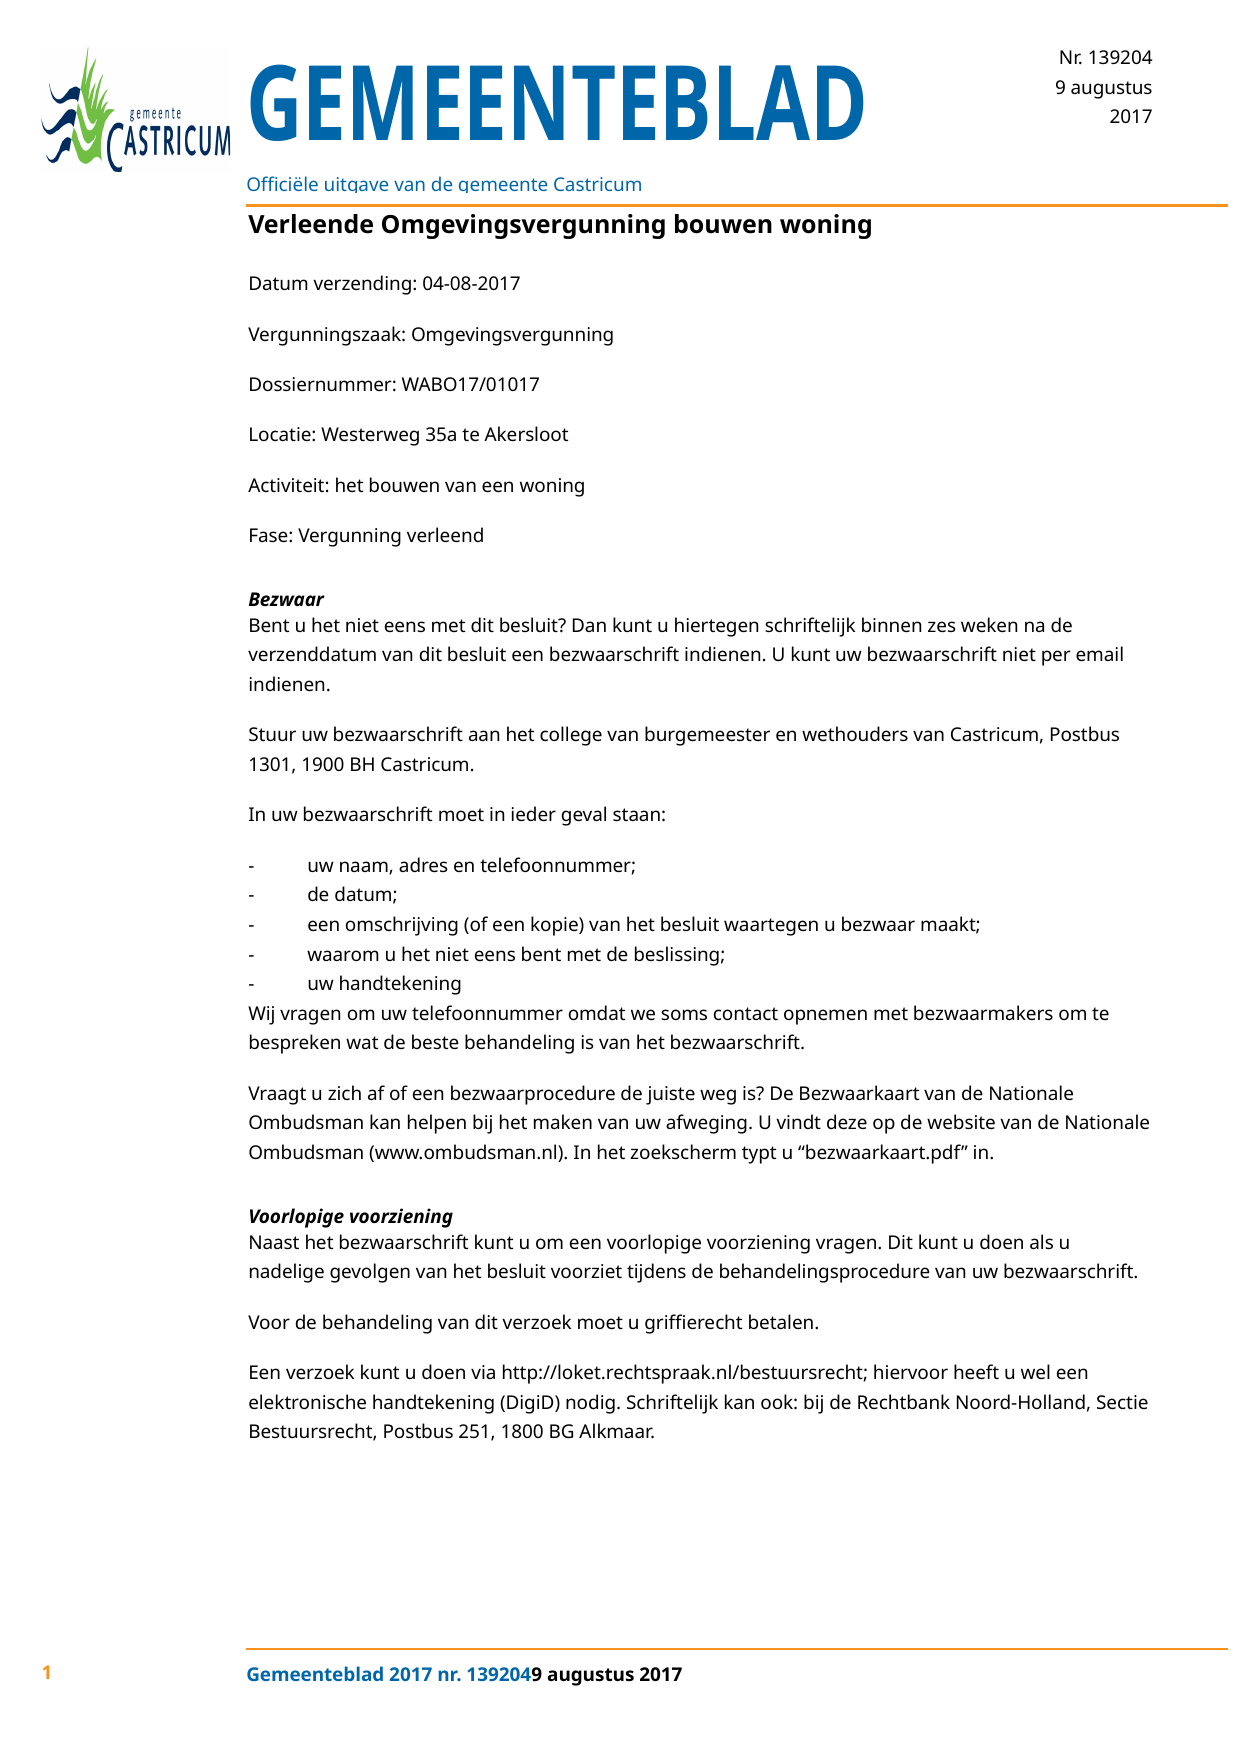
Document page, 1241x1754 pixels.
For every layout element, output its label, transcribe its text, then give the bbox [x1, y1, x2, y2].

text Locatie: Westerweg 35a te Akersloot [248, 422, 1152, 447]
text Voor de behandeling van dit verzoek moet u griffierecht betalen. [248, 1309, 1152, 1334]
text Verleende Omgevingsvergunning bouwen woning [248, 207, 1152, 241]
list waarom u het niet eens bent met de beslissing; [248, 941, 1152, 967]
text Een verzoek kunt u doen via http://loket.rechtspraak.nl/bestuursrecht; hiervoor heeft u wel een elektronische handtekening (DigiD) nodig. Schriftelijk kan ook: bij de Rechtbank Noord-Holland, Sectie Bestuursrecht, Postbus 251, 1800 BG Alkmaar. [248, 1359, 1152, 1444]
text Vraagt u zich af of een bezwaarprocedure de juiste weg is? De Bezwaarkaart van de Nationale Ombudsman kan helpen bij het maken van uw afweging. U vindt deze op de website van de Nationale Ombudsman (www.ombudsman.nl). In het zoekscherm typt u “bezwaarkaart.pdf” in. [248, 1080, 1152, 1165]
picture [41, 47, 231, 172]
text Bezwaar [248, 586, 1152, 612]
text Datum verzending: 04-08-2017 [248, 270, 1152, 296]
text Voorlopige voorziening [248, 1203, 1152, 1229]
list de datum; [248, 882, 1152, 907]
text Stuur uw bezwaarschrift aan het college van burgemeester en wethouders van Castricum, Postbus 1301, 1900 BH Castricum. [248, 722, 1152, 777]
list uw naam, adres en telefoonnummer; [248, 852, 1152, 878]
text Dossiernummer: WABO17/01017 [248, 371, 1152, 397]
text Fase: Vergunning verleend [248, 522, 1152, 548]
text Bent u het niet eens met dit besluit? Dan kunt u hiertegen schriftelijk binnen zes weken na de verzenddatum van dit besluit een bezwaarschrift indienen. U kunt uw bezwaarschrift niet per email indienen. [248, 612, 1152, 697]
text Activiteit: het bouwen van een woning [248, 472, 1152, 498]
list een omschrijving (of een kopie) van het besluit waartegen u bezwaar maakt; [248, 911, 1152, 937]
list uw handtekening [248, 970, 1152, 996]
text Naast het bezwaarschrift kunt u om een voorlopige voorziening vragen. Dit kunt u doen als u nadelige gevolgen van het besluit voorziet tijdens de behandelingsprocedure van uw bezwaarschrift. [248, 1229, 1152, 1284]
text Vergunningszaak: Omgevingsvergunning [248, 321, 1152, 346]
text In uw bezwaarschrift moet in ieder geval staan: [248, 802, 1152, 827]
text Wij vragen om uw telefoonnummer omdat we soms contact opnemen met bezwaarmakers om te bespreken wat de beste behandeling is van het bezwaarschrift. [248, 1000, 1152, 1055]
